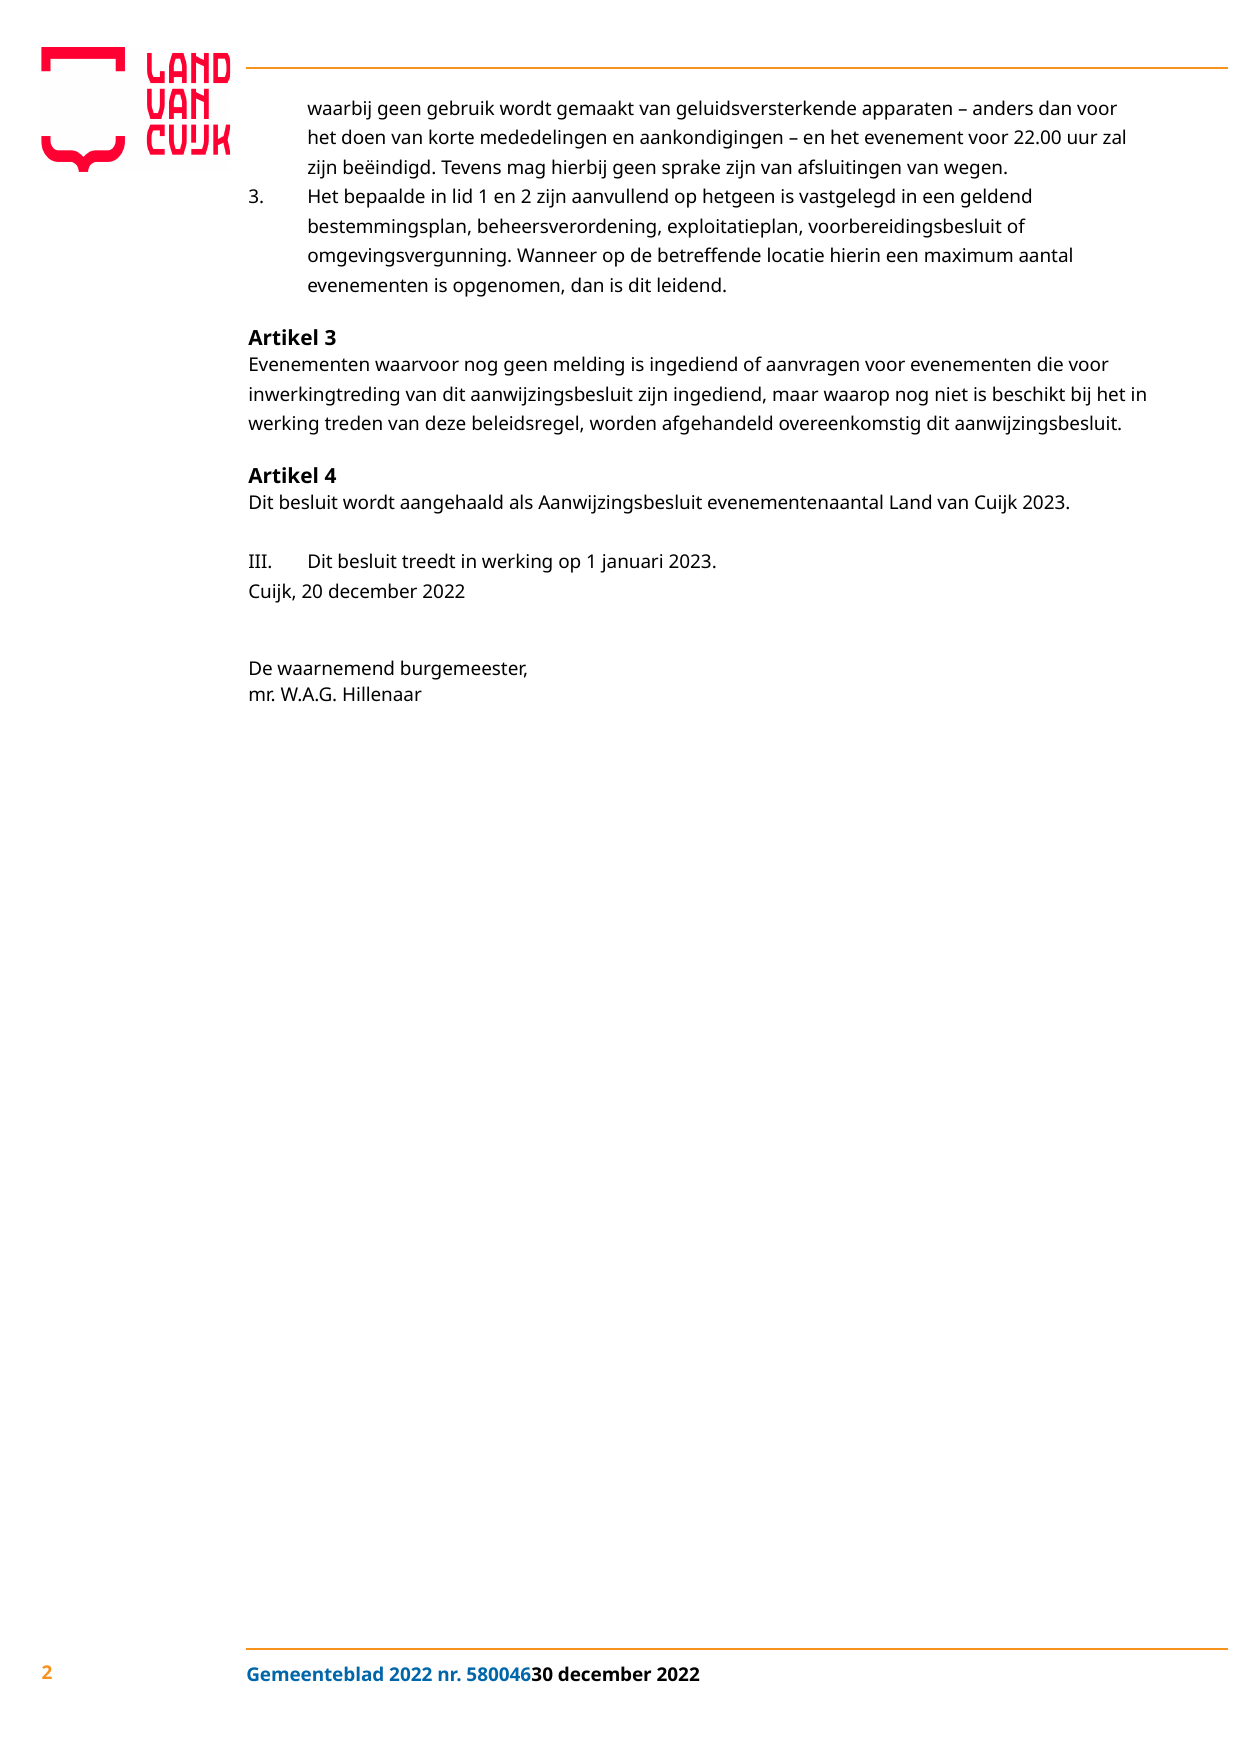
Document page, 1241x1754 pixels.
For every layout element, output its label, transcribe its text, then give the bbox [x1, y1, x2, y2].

list Het bepaalde in lid 1 en 2 zijn aanvullend op hetgeen is vastgelegd in een geldend bestemmingsplan, beheersverordening, exploitatieplan, voorbereidingsbesluit of omgevingsvergunning. Wanneer op de betreffende locatie hierin een maximum aantal evenementen is opgenomen, dan is dit leidend. [248, 183, 1152, 298]
text Evenementen waarvoor nog geen melding is ingediend of aanvragen voor evenementen die voor inwerkingtreding van dit aanwijzingsbesluit zijn ingediend, maar waarop nog niet is beschikt bij het in werking treden van deze beleidsregel, worden afgehandeld overeenkomstig dit aanwijzingsbesluit. [248, 351, 1152, 436]
list Dit besluit treedt in werking op 1 januari 2023. [248, 548, 1152, 574]
text De waarnemend burgemeester, [248, 655, 1152, 681]
text Artikel 3 [248, 323, 1152, 351]
text mr. W.A.G. Hillenaar [248, 681, 1152, 707]
text Cuijk, 20 december 2022 [248, 578, 1152, 604]
text Artikel 4 [248, 461, 1152, 489]
picture [41, 47, 231, 172]
list waarbij geen gebruik wordt gemaakt van geluidsversterkende apparaten – anders dan voor het doen van korte mededelingen en aankondigingen – en het evenement voor 22.00 uur zal zijn beëindigd. Tevens mag hierbij geen sprake zijn van afsluitingen van wegen. [248, 95, 1152, 180]
text Dit besluit wordt aangehaald als Aanwijzingsbesluit evenementenaantal Land van Cuijk 2023. [248, 489, 1152, 515]
